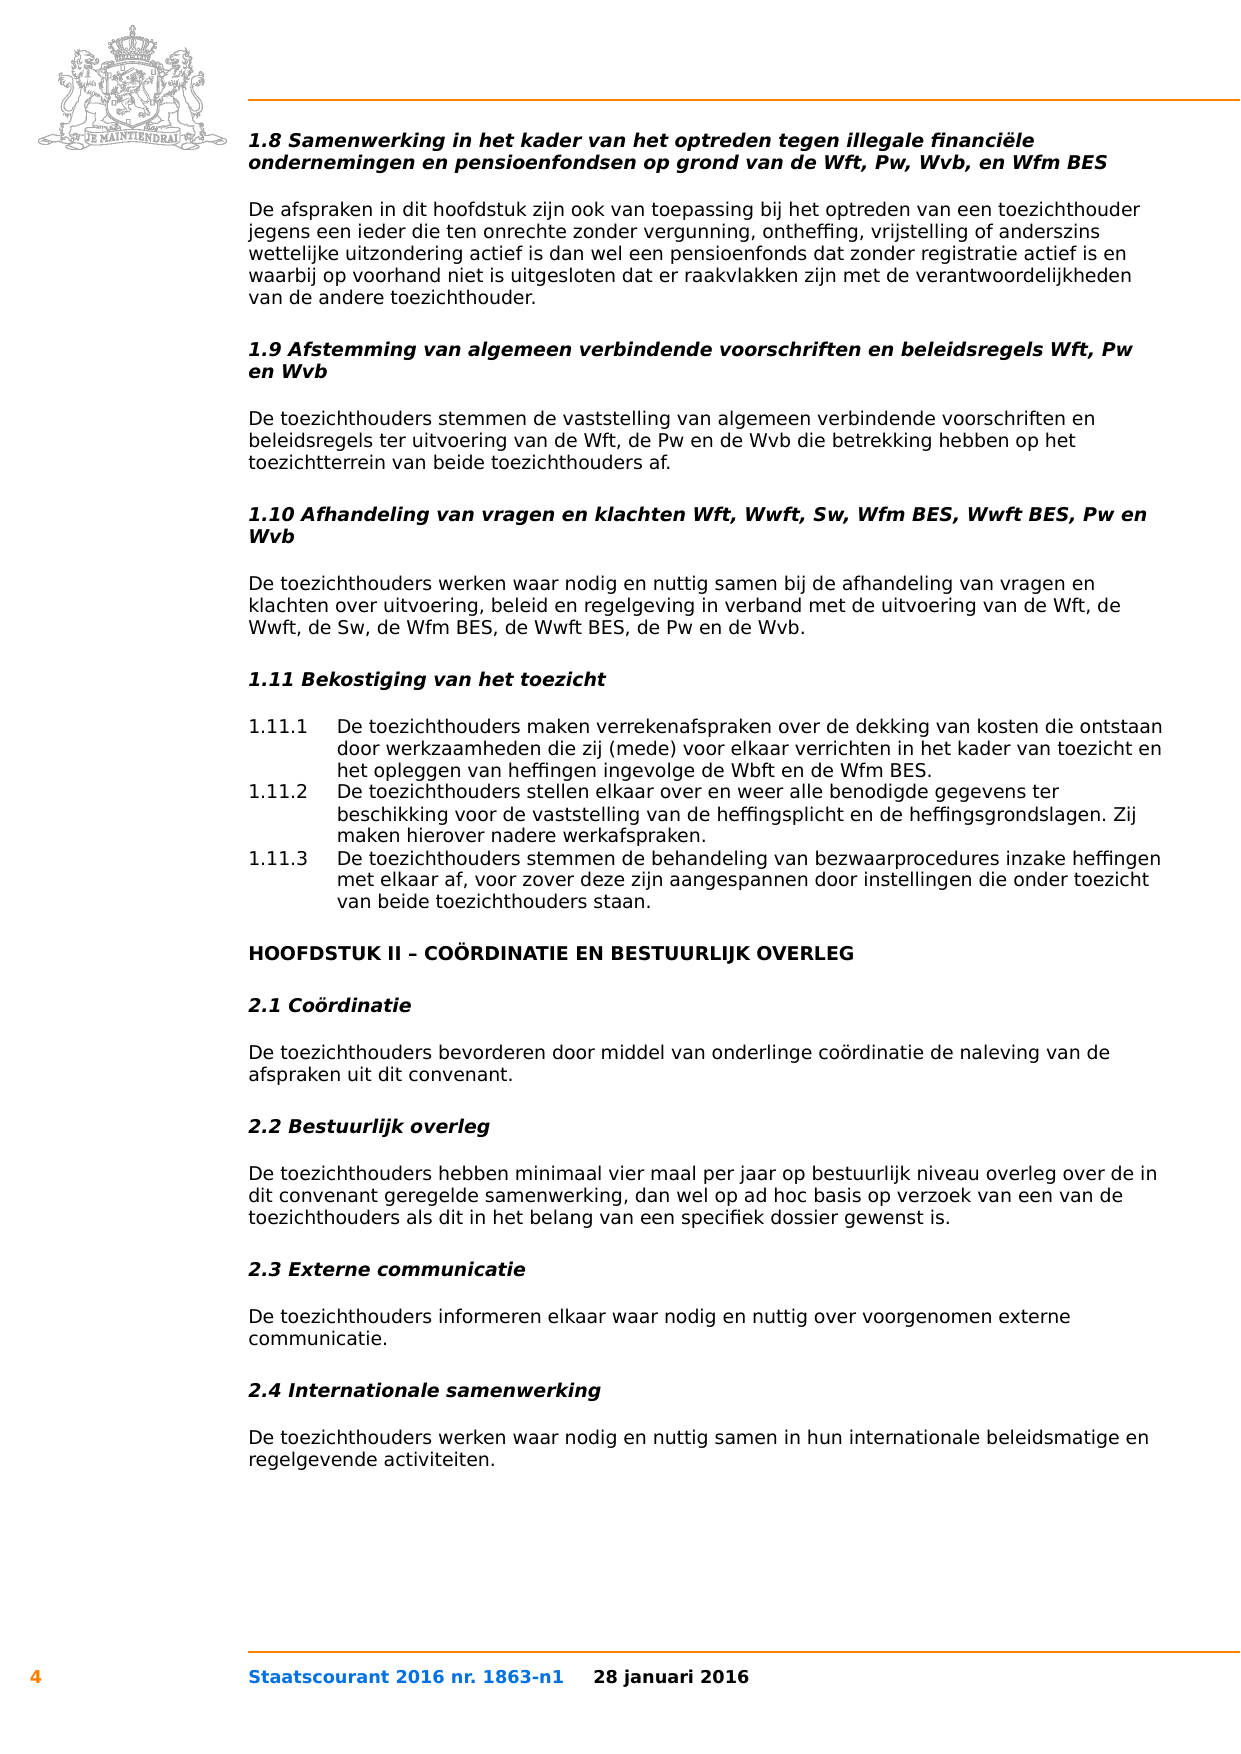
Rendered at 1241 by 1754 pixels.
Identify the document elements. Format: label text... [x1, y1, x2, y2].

subtitle 1.10 Afhandeling van vragen en klachten Wft, Wwft, Sw, Wfm BES, Wwft BES, Pw en Wvb [248, 504, 1163, 548]
text 1.11.1 De toezichthouders maken verrekenafspraken over de dekking van kosten die ontstaan door werkzaamheden die zij (mede) voor elkaar verrichten in het kader van toezicht en het opleggen van heffingen ingevolge de Wbft en de Wfm BES. [248, 716, 1163, 781]
subtitle 1.11 Bekostiging van het toezicht [248, 668, 1163, 691]
subtitle 2.4 Internationale samenwerking [248, 1380, 1163, 1402]
text De toezichthouders hebben minimaal vier maal per jaar op bestuurlijk niveau overleg over de in dit convenant geregelde samenwerking, dan wel op ad hoc basis op verzoek van een van de toezichthouders als dit in het belang van een specifiek dossier gewenst is. [248, 1163, 1163, 1229]
subtitle 1.8 Samenwerking in het kader van het optreden tegen illegale financiële ondernemingen en pensioenfondsen op grond van de Wft, Pw, Wvb, en Wfm BES [248, 130, 1163, 174]
text De toezichthouders informeren elkaar waar nodig en nuttig over voorgenomen externe communicatie. [248, 1306, 1163, 1350]
text 1.11.2 De toezichthouders stellen elkaar over en weer alle benodigde gegevens ter beschikking voor de vaststelling van de heffingsplicht en de heffingsgrondslagen. Zij maken hierover nadere werkafspraken. [248, 781, 1163, 847]
text De afspraken in dit hoofdstuk zijn ook van toepassing bij het optreden van een toezichthouder jegens een ieder die ten onrechte zonder vergunning, ontheffing, vrijstelling of anderszins wettelijke uitzondering actief is dan wel een pensioenfonds dat zonder registratie actief is en waarbij op voorhand niet is uitgesloten dat er raakvlakken zijn met de verantwoordelijkheden van de andere toezichthouder. [248, 199, 1163, 309]
text De toezichthouders werken waar nodig en nuttig samen in hun internationale beleidsmatige en regelgevende activiteiten. [248, 1427, 1163, 1471]
subtitle HOOFDSTUK II – COÖRDINATIE EN BESTUURLIJK OVERLEG [248, 943, 1163, 965]
text De toezichthouders stemmen de vaststelling van algemeen verbindende voorschriften en beleidsregels ter uitvoering van de Wft, de Pw en de Wvb die betrekking hebben op het toezichtterrein van beide toezichthouders af. [248, 408, 1163, 474]
subtitle 1.9 Afstemming van algemeen verbindende voorschriften en beleidsregels Wft, Pw en Wvb [248, 339, 1163, 383]
text 1.11.3 De toezichthouders stemmen de behandeling van bezwaarprocedures inzake heffingen met elkaar af, voor zover deze zijn aangespannen door instellingen die onder toezicht van beide toezichthouders staan. [248, 847, 1163, 913]
picture [38, 25, 227, 150]
subtitle 2.1 Coördinatie [248, 995, 1163, 1017]
text De toezichthouders werken waar nodig en nuttig samen bij de afhandeling van vragen en klachten over uitvoering, beleid en regelgeving in verband met de uitvoering van de Wft, de Wwft, de Sw, de Wfm BES, de Wwft BES, de Pw en de Wvb. [248, 573, 1163, 638]
text De toezichthouders bevorderen door middel van onderlinge coördinatie de naleving van de afspraken uit dit convenant. [248, 1042, 1163, 1086]
subtitle 2.3 Externe communicatie [248, 1259, 1163, 1281]
subtitle 2.2 Bestuurlijk overleg [248, 1116, 1163, 1138]
